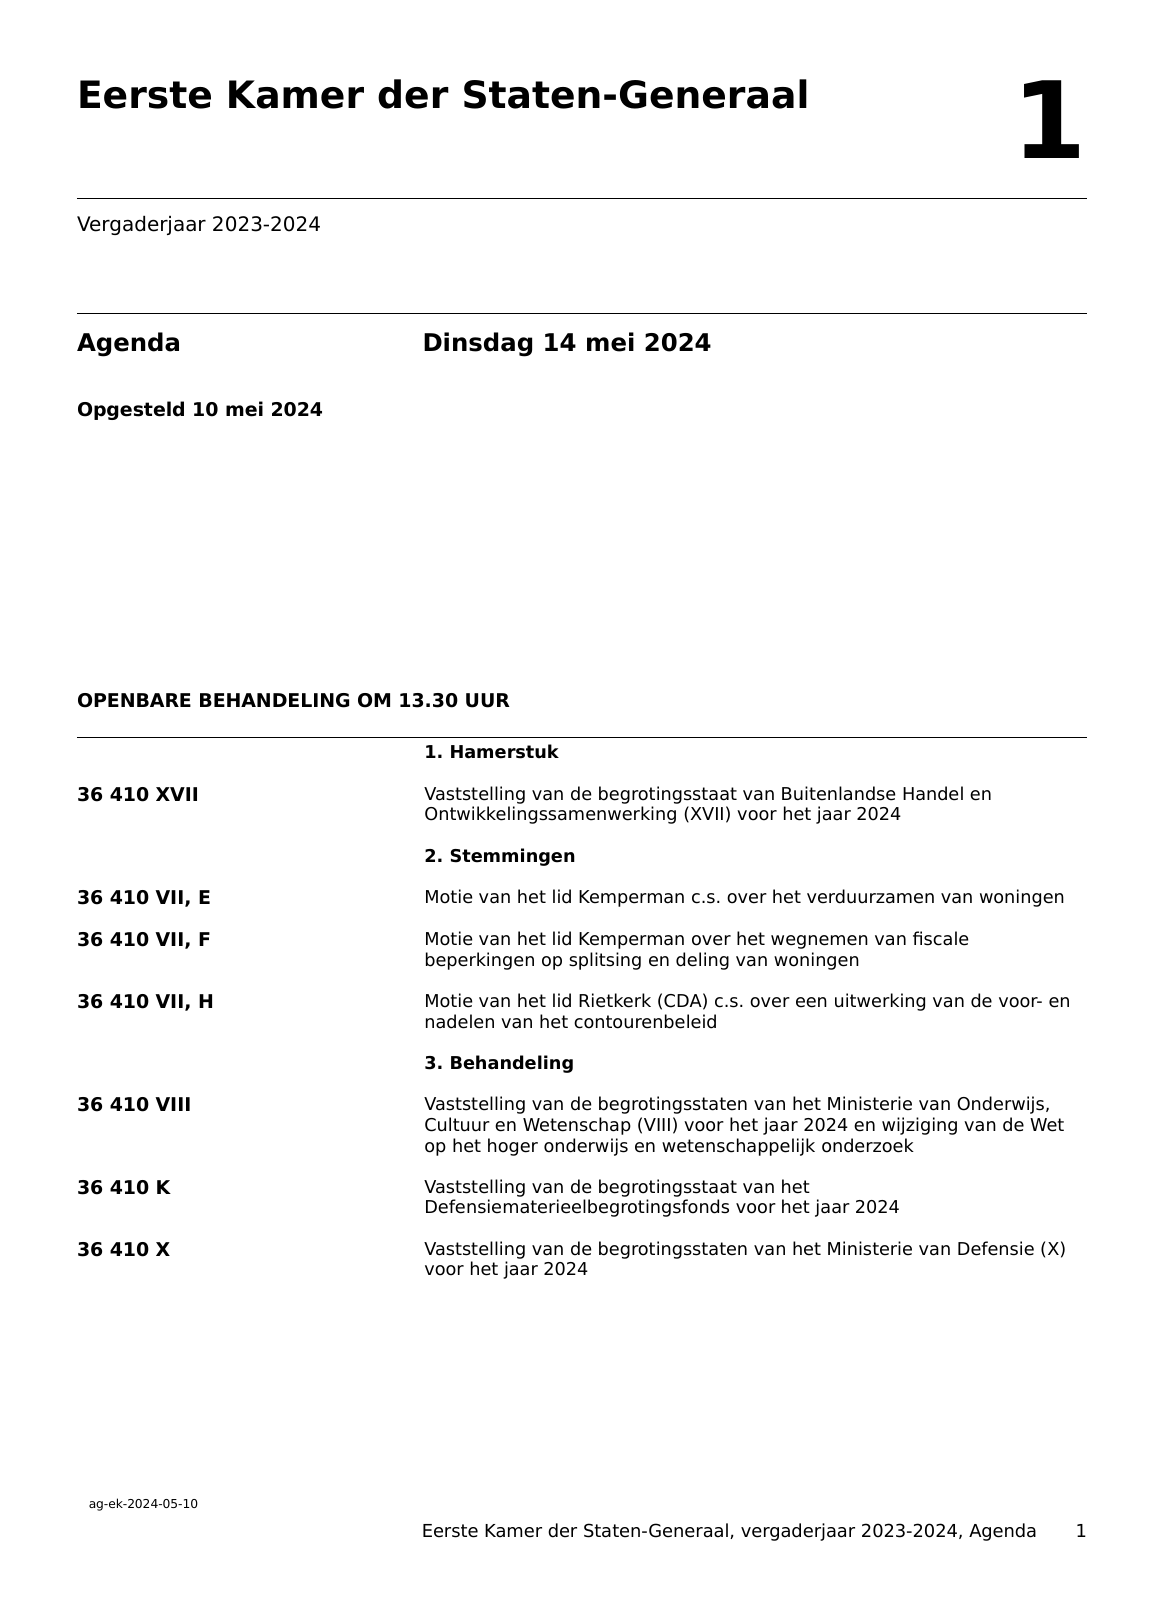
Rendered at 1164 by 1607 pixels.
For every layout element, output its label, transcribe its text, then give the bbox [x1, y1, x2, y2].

table_cell Motie van het lid Kemperman over het wegnemen van fiscale beperkingen op splitsing en deling van woningen [418, 929, 1087, 971]
table_cell 36 410 VII, E [77, 887, 401, 909]
table_cell Vergaderjaar 2023-2024 [77, 199, 1087, 313]
table_cell [401, 825, 418, 846]
text Opgesteld 10 mei 2024 [77, 399, 1087, 421]
table_header 1 [886, 59, 1087, 198]
table_cell [418, 866, 1087, 887]
table_cell 36 410 VII, F [77, 929, 401, 971]
table_cell 36 410 K [77, 1177, 401, 1218]
table_cell [401, 1156, 418, 1177]
table_cell [401, 1218, 418, 1239]
table_cell Vaststelling van de begrotingsstaat van Buitenlandse Handel en Ontwikkelingssamenwerking (XVII) voor het jaar 2024 [418, 784, 1087, 825]
table_header [77, 738, 401, 763]
table_cell 36 410 VIII [77, 1094, 401, 1156]
table_cell [401, 846, 418, 866]
table_cell [401, 763, 418, 784]
text ag-ek-2024-05-10 [88, 1497, 323, 1511]
table_cell [77, 866, 401, 887]
table_cell Vaststelling van de begrotingsstaten van het Ministerie van Defensie (X) voor het jaar 2024 [418, 1239, 1087, 1280]
table_cell [401, 1074, 418, 1094]
table_cell 36 410 VII, H [77, 991, 401, 1032]
table_cell Vaststelling van de begrotingsstaten van het Ministerie van Onderwijs, Cultuur en Wetenschap (VIII) voor het jaar 2024 en wijziging van de Wet op het hoger onderwijs en wetenschappelijk onderzoek [418, 1094, 1087, 1156]
table_cell [418, 1218, 1087, 1239]
table_cell [401, 929, 418, 971]
table_cell [418, 825, 1087, 846]
subtitle OPENBARE BEHANDELING OM 13.30 UUR [77, 690, 1087, 712]
table_cell [418, 909, 1087, 929]
table_header 1. Hamerstuk [418, 738, 1087, 763]
table_cell [77, 1218, 401, 1239]
table_header Eerste Kamer der Staten-Generaal [77, 59, 886, 198]
table_cell [77, 1074, 401, 1094]
table_cell [418, 763, 1087, 784]
table_cell [401, 971, 418, 991]
table_cell 36 410 XVII [77, 784, 401, 825]
table_cell [401, 887, 418, 909]
table_cell Vaststelling van de begrotingsstaat van het Defensiematerieelbegrotingsfonds voor het jaar 2024 [418, 1177, 1087, 1218]
table_cell [77, 825, 401, 846]
table_header [401, 738, 418, 763]
table_cell [77, 971, 401, 991]
table_cell [401, 1177, 418, 1218]
table_cell Motie van het lid Kemperman c.s. over het verduurzamen van woningen [418, 887, 1087, 909]
table_cell 36 410 X [77, 1239, 401, 1280]
table_cell [418, 1156, 1087, 1177]
table_cell [418, 1033, 1087, 1053]
table_cell [77, 909, 401, 929]
table_cell [418, 1074, 1087, 1094]
table_cell [401, 784, 418, 825]
table_cell [77, 1033, 401, 1053]
table_cell [401, 1239, 418, 1280]
table_cell 2. Stemmingen [418, 846, 1087, 866]
table_cell [401, 1033, 418, 1053]
table_cell [77, 1156, 401, 1177]
table_cell [77, 1053, 401, 1074]
table_cell Dinsdag 14 mei 2024 [422, 314, 1087, 357]
table_cell [418, 971, 1087, 991]
table_cell 3. Behandeling [418, 1053, 1087, 1074]
table_cell [77, 846, 401, 866]
table_cell [77, 763, 401, 784]
table_cell [401, 991, 418, 1032]
table_cell Agenda [77, 314, 422, 357]
table_cell [401, 909, 418, 929]
table_cell [401, 1053, 418, 1074]
table_cell Motie van het lid Rietkerk (CDA) c.s. over een uitwerking van de voor- en nadelen van het contourenbeleid [418, 991, 1087, 1032]
table_cell [401, 1094, 418, 1156]
table_cell [401, 866, 418, 887]
